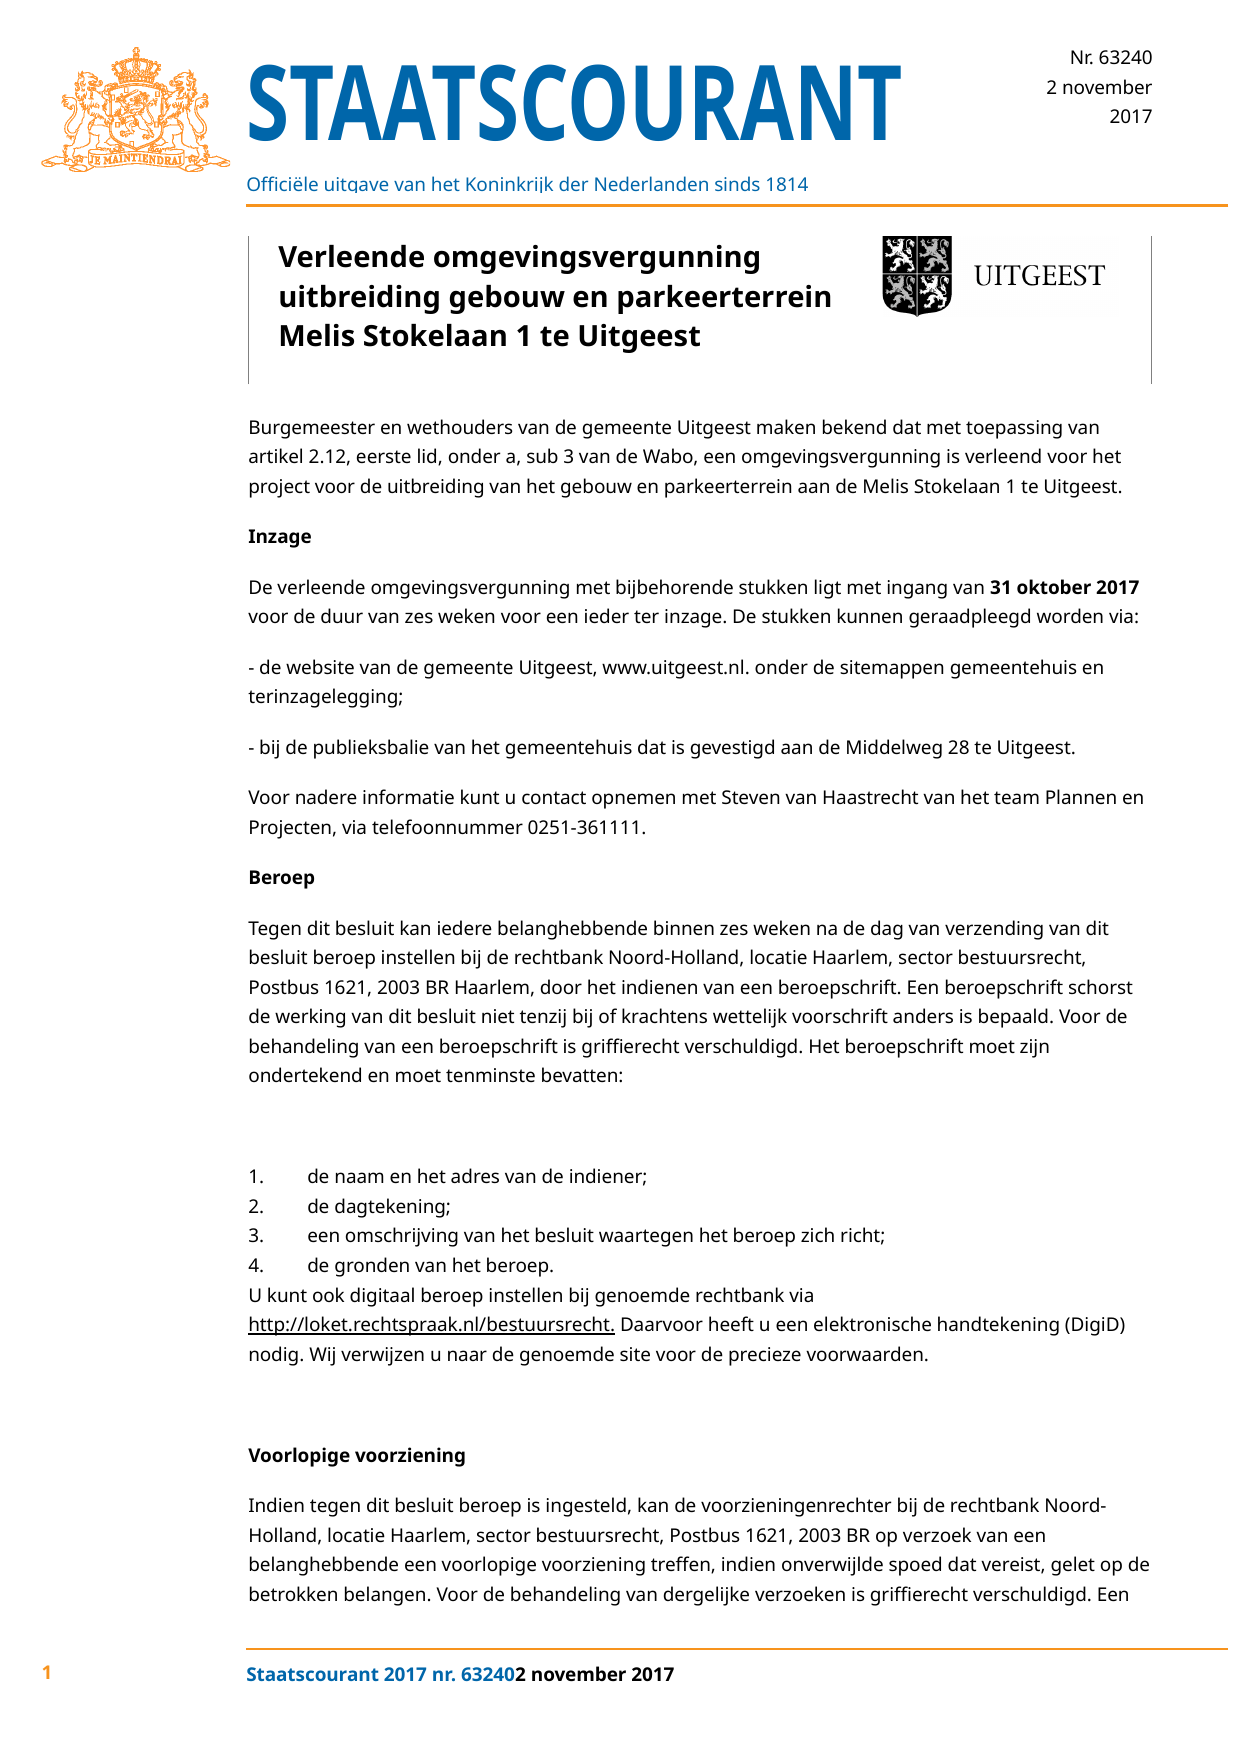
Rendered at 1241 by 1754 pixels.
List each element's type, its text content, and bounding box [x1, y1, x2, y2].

text Voorlopige voorziening [248, 1442, 1152, 1468]
text Voor nadere informatie kunt u contact opnemen met Steven van Haastrecht van het team Plannen en Projecten, via telefoonnummer 0251-361111. [248, 784, 1152, 840]
text Inzage [248, 523, 1152, 549]
picture [882, 236, 1119, 317]
table_header Verleende omgevingsvergunning uitbreiding gebouw en parkeerterrein Melis Stokelaan 1 te Uitgeest [249, 236, 850, 384]
text U kunt ook digitaal beroep instellen bij genoemde rechtbank via http://loket.rechtspraak.nl/bestuursrecht. Daarvoor heeft u een elektronische handtekening (DigiD) nodig. Wij verwijzen u naar de genoemde site voor de precieze voorwaarden. [248, 1282, 1152, 1367]
picture [41, 47, 231, 172]
text - de website van de gemeente Uitgeest, www.uitgeest.nl. onder de sitemappen gemeentehuis en terinzagelegging; [248, 654, 1152, 709]
list een omschrijving van het besluit waartegen het beroep zich richt; [248, 1223, 1152, 1248]
text - bij de publieksbalie van het gemeentehuis dat is gevestigd aan de Middelweg 28 te Uitgeest. [248, 734, 1152, 760]
text Burgemeester en wethouders van de gemeente Uitgeest maken bekend dat met toepassing van artikel 2.12, eerste lid, onder a, sub 3 van de Wabo, een omgevingsvergunning is verleend voor het project voor de uitbreiding van het gebouw en parkeerterrein aan de Melis Stokelaan 1 te Uitgeest. [248, 414, 1152, 499]
text Indien tegen dit besluit beroep is ingesteld, kan de voorzieningenrechter bij de rechtbank Noord-Holland, locatie Haarlem, sector bestuursrecht, Postbus 1621, 2003 BR op verzoek van een belanghebbende een voorlopige voorziening treffen, indien onverwijlde spoed dat vereist, gelet op de betrokken belangen. Voor de behandeling van dergelijke verzoeken is griffierecht verschuldigd. Een [248, 1492, 1152, 1607]
text Tegen dit besluit kan iedere belanghebbende binnen zes weken na de dag van verzending van dit besluit beroep instellen bij de rechtbank Noord-Holland, locatie Haarlem, sector bestuursrecht, Postbus 1621, 2003 BR Haarlem, door het indienen van een beroepschrift. Een beroepschrift schorst de werking van dit besluit niet tenzij bij of krachtens wettelijk voorschrift anders is bepaald. Voor de behandeling van een beroepschrift is griffierecht verschuldigd. Het beroepschrift moet zijn ondertekend en moet tenminste bevatten: [248, 915, 1152, 1088]
text Beroep [248, 864, 1152, 890]
table_header [850, 236, 1151, 384]
list de naam en het adres van de indiener; [248, 1163, 1152, 1189]
list de dagtekening; [248, 1193, 1152, 1219]
text De verleende omgevingsvergunning met bijbehorende stukken ligt met ingang van 31 oktober 2017 voor de duur van zes weken voor een ieder ter inzage. De stukken kunnen geraadpleegd worden via: [248, 574, 1152, 629]
list de gronden van het beroep. [248, 1252, 1152, 1278]
